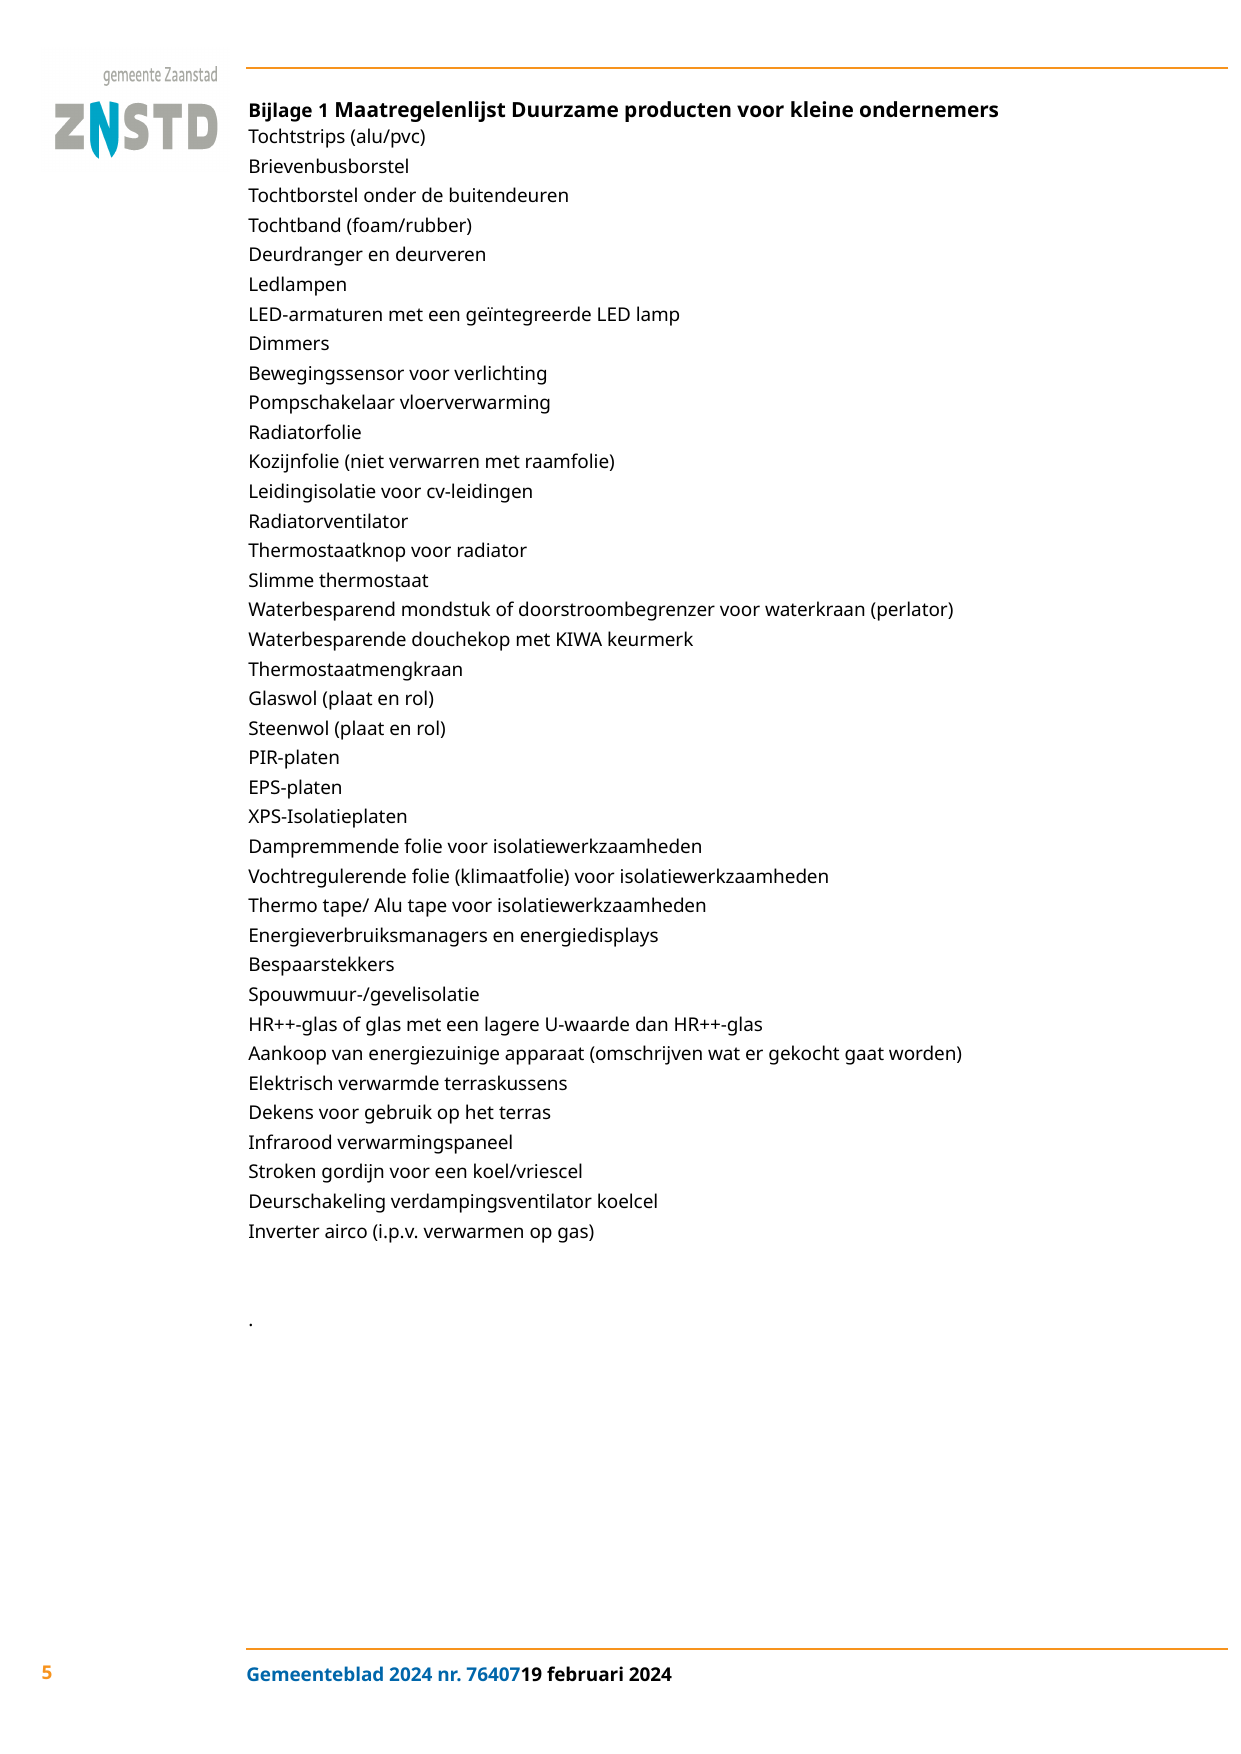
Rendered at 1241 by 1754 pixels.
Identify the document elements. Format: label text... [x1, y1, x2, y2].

text Waterbesparende douchekop met KIWA keurmerk [248, 626, 1152, 652]
text Dampremmende folie voor isolatiewerkzaamheden [248, 833, 1152, 859]
text Infrarood verwarmingspaneel [248, 1129, 1152, 1155]
text Deurschakeling verdampingsventilator koelcel [248, 1188, 1152, 1214]
text Aankoop van energiezuinige apparaat (omschrijven wat er gekocht gaat worden) [248, 1040, 1152, 1066]
text Dimmers [248, 330, 1152, 356]
text Leidingisolatie voor cv-leidingen [248, 478, 1152, 504]
text Stroken gordijn voor een koel/vriescel [248, 1159, 1152, 1184]
text Thermostaatmengkraan [248, 656, 1152, 682]
text Tochtborstel onder de buitendeuren [248, 182, 1152, 208]
text Brievenbusborstel [248, 153, 1152, 179]
text Deurdranger en deurveren [248, 242, 1152, 267]
text Slimme thermostaat [248, 567, 1152, 593]
text Spouwmuur-/gevelisolatie [248, 981, 1152, 1007]
text Kozijnfolie (niet verwarren met raamfolie) [248, 449, 1152, 474]
text Elektrisch verwarmde terraskussens [248, 1070, 1152, 1096]
text . [248, 1307, 1152, 1332]
text Radiatorventilator [248, 508, 1152, 534]
text Energieverbruiksmanagers en energiedisplays [248, 922, 1152, 948]
text Thermostaatknop voor radiator [248, 537, 1152, 563]
text Bespaarstekkers [248, 952, 1152, 977]
text Bewegingssensor voor verlichting [248, 360, 1152, 386]
text Ledlampen [248, 271, 1152, 297]
text Tochtband (foam/rubber) [248, 212, 1152, 238]
text XPS-Isolatieplaten [248, 804, 1152, 829]
text Radiatorfolie [248, 419, 1152, 445]
picture [41, 47, 231, 172]
text Pompschakelaar vloerverwarming [248, 389, 1152, 415]
text Tochtstrips (alu/pvc) [248, 123, 1152, 149]
text Vochtregulerende folie (klimaatfolie) voor isolatiewerkzaamheden [248, 863, 1152, 889]
text Steenwol (plaat en rol) [248, 715, 1152, 741]
text Inverter airco (i.p.v. verwarmen op gas) [248, 1218, 1152, 1244]
text Waterbesparend mondstuk of doorstroombegrenzer voor waterkraan (perlator) [248, 597, 1152, 622]
text EPS-platen [248, 774, 1152, 800]
text Bijlage 1 Maatregelenlijst Duurzame producten voor kleine ondernemers [248, 95, 1152, 123]
text Dekens voor gebruik op het terras [248, 1099, 1152, 1125]
text PIR-platen [248, 744, 1152, 770]
text Thermo tape/ Alu tape voor isolatiewerkzaamheden [248, 892, 1152, 918]
text HR++-glas of glas met een lagere U-waarde dan HR++-glas [248, 1011, 1152, 1037]
text Glaswol (plaat en rol) [248, 685, 1152, 711]
text LED-armaturen met een geïntegreerde LED lamp [248, 301, 1152, 327]
